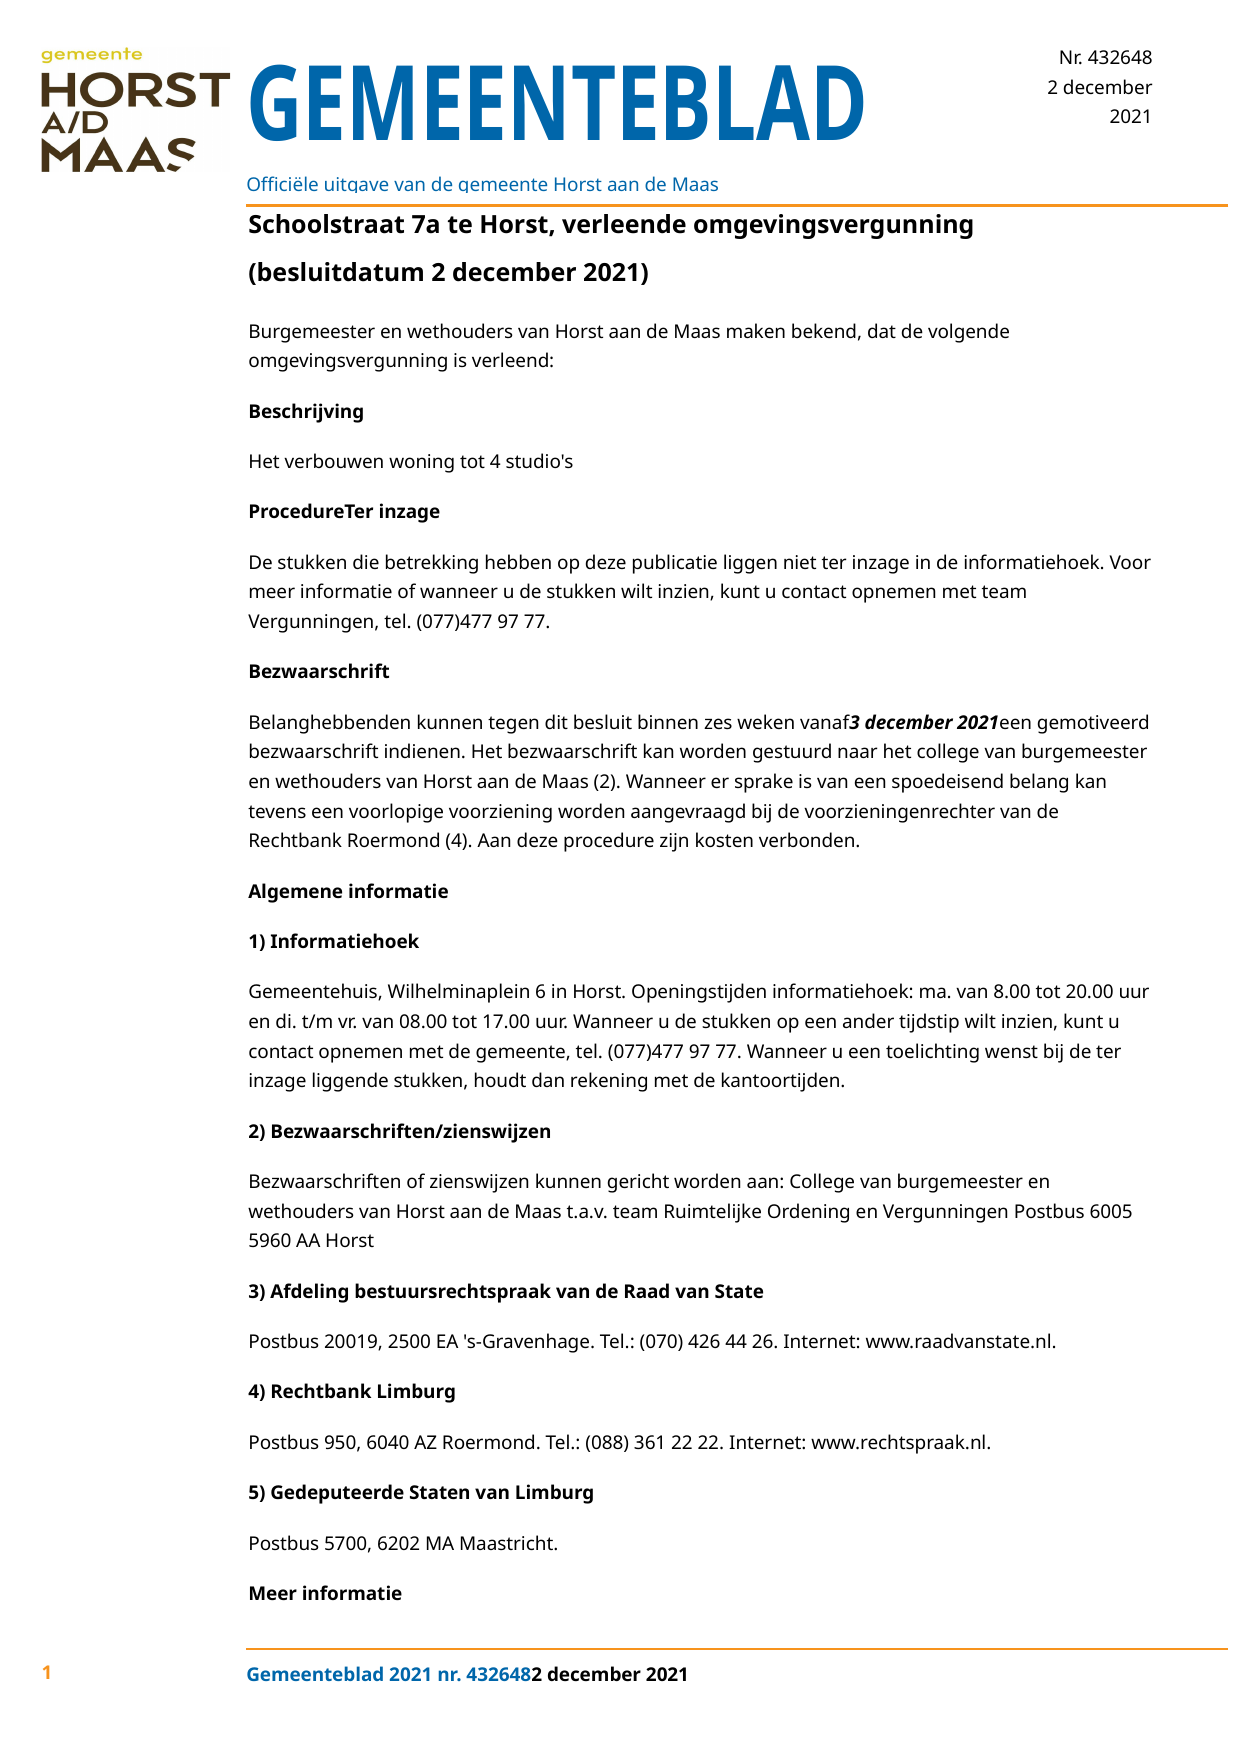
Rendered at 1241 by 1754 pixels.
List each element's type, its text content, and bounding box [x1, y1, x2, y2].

text Postbus 5700, 6202 MA Maastricht. [248, 1530, 1152, 1556]
text Beschrijving [248, 398, 1152, 424]
text 3) Afdeling bestuursrechtspraak van de Raad van State [248, 1278, 1152, 1304]
text Het verbouwen woning tot 4 studio's [248, 448, 1152, 474]
text 5) Gedeputeerde Staten van Limburg [248, 1479, 1152, 1505]
text Algemene informatie [248, 878, 1152, 904]
text 1) Informatiehoek [248, 928, 1152, 954]
text Schoolstraat 7a te Horst, verleende omgevingsvergunning (besluitdatum 2 december 2021) [248, 207, 1152, 288]
picture [41, 47, 231, 172]
text Burgemeester en wethouders van Horst aan de Maas maken bekend, dat de volgende omgevingsvergunning is verleend: [248, 318, 1152, 373]
text Bezwaarschrift [248, 659, 1152, 684]
text 2) Bezwaarschriften/zienswijzen [248, 1118, 1152, 1144]
text Bezwaarschriften of zienswijzen kunnen gericht worden aan: College van burgemeester en wethouders van Horst aan de Maas t.a.v. team Ruimtelijke Ordening en Vergunningen Postbus 6005 5960 AA Horst [248, 1168, 1152, 1253]
text De stukken die betrekking hebben op deze publicatie liggen niet ter inzage in de informatiehoek. Voor meer informatie of wanneer u de stukken wilt inzien, kunt u contact opnemen met team Vergunningen, tel. (077)477 97 77. [248, 549, 1152, 634]
text Meer informatie [248, 1580, 1152, 1606]
text Postbus 20019, 2500 EA 's-Gravenhage. Tel.: (070) 426 44 26. Internet: www.raadvanstate.nl. [248, 1328, 1152, 1354]
text 4) Rechtbank Limburg [248, 1379, 1152, 1404]
text Postbus 950, 6040 AZ Roermond. Tel.: (088) 361 22 22. Internet: www.rechtspraak.nl. [248, 1429, 1152, 1455]
text Gemeentehuis, Wilhelminaplein 6 in Horst. Openingstijden informatiehoek: ma. van 8.00 tot 20.00 uur en di. t/m vr. van 08.00 tot 17.00 uur. Wanneer u de stukken op een ander tijdstip wilt inzien, kunt u contact opnemen met de gemeente, tel. (077)477 97 77. Wanneer u een toelichting wenst bij de ter inzage liggende stukken, houdt dan rekening met de kantoortijden. [248, 979, 1152, 1093]
text Belanghebbenden kunnen tegen dit besluit binnen zes weken vanaf3 december 2021een gemotiveerd bezwaarschrift indienen. Het bezwaarschrift kan worden gestuurd naar het college van burgemeester en wethouders van Horst aan de Maas (2). Wanneer er sprake is van een spoedeisend belang kan tevens een voorlopige voorziening worden aangevraagd bij de voorzieningenrechter van de Rechtbank Roermond (4). Aan deze procedure zijn kosten verbonden. [248, 709, 1152, 853]
text ProcedureTer inzage [248, 499, 1152, 524]
